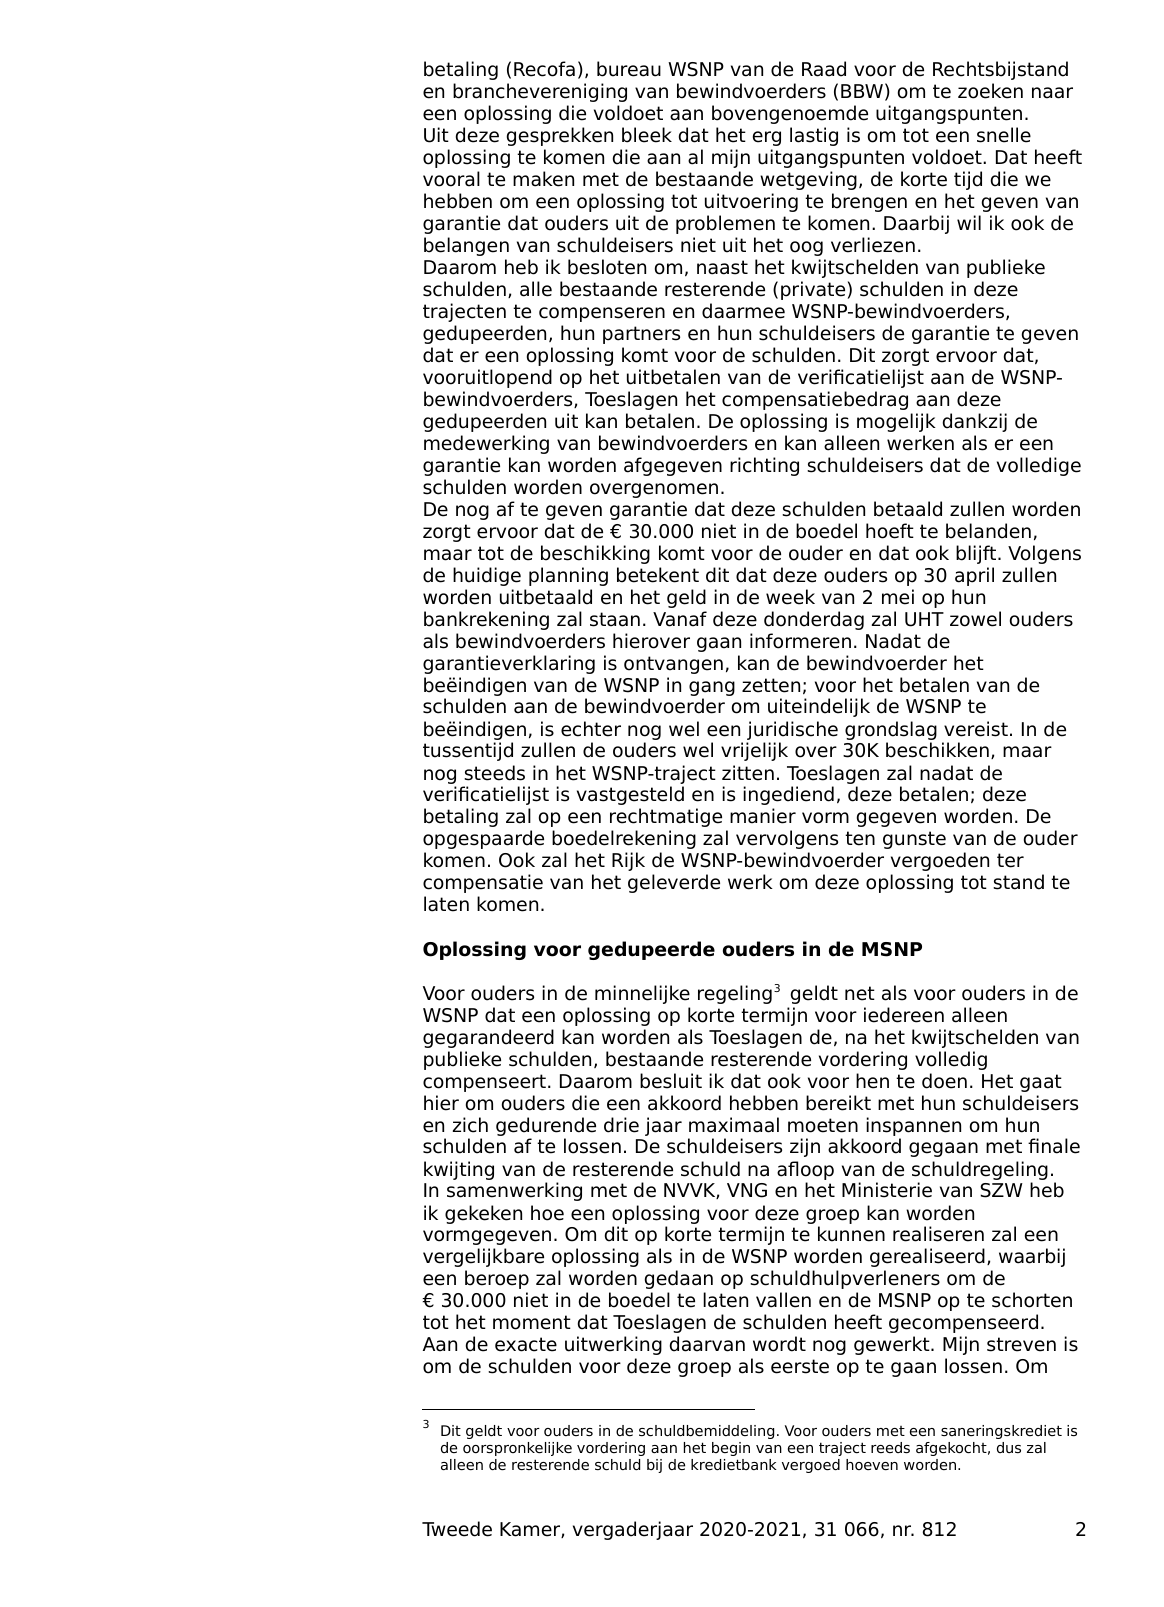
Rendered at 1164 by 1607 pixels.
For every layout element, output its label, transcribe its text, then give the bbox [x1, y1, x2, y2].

text De nog af te geven garantie dat deze schulden betaald zullen worden zorgt ervoor dat de € 30.000 niet in de boedel hoeft te belanden, maar tot de beschikking komt voor de ouder en dat ook blijft. Volgens de huidige planning betekent dit dat deze ouders op 30 april zullen worden uitbetaald en het geld in de week van 2 mei op hun bankrekening zal staan. Vanaf deze donderdag zal UHT zowel ouders als bewindvoerders hierover gaan informeren. Nadat de garantieverklaring is ontvangen, kan de bewindvoerder het beëindigen van de WSNP in gang zetten; voor het betalen van de schulden aan de bewindvoerder om uiteindelijk de WSNP te beëindigen, is echter nog wel een juridische grondslag vereist. In de tussentijd zullen de ouders wel vrijelijk over 30K beschikken, maar nog steeds in het WSNP-traject zitten. Toeslagen zal nadat de verificatielijst is vastgesteld en is ingediend, deze betalen; deze betaling zal op een rechtmatige manier vorm gegeven worden. De opgespaarde boedelrekening zal vervolgens ten gunste van de ouder komen. Ook zal het Rijk de WSNP-bewindvoerder vergoeden ter compensatie van het geleverde werk om deze oplossing tot stand te laten komen. [422, 499, 1087, 916]
text Dit geldt voor ouders in de schuldbemiddeling. Voor ouders met een saneringskrediet is de oorspronkelijke vordering aan het begin van een traject reeds afgekocht, dus zal alleen de resterende schuld bij de kredietbank vergoed hoeven worden. [422, 1418, 1087, 1474]
text Daarom heb ik besloten om, naast het kwijtschelden van publieke schulden, alle bestaande resterende (private) schulden in deze trajecten te compenseren en daarmee WSNP-bewindvoerders, gedupeerden, hun partners en hun schuldeisers de garantie te geven dat er een oplossing komt voor de schulden. Dit zorgt ervoor dat, vooruitlopend op het uitbetalen van de verificatielijst aan de WSNP-bewindvoerders, Toeslagen het compensatiebedrag aan deze gedupeerden uit kan betalen. De oplossing is mogelijk dankzij de medewerking van bewindvoerders en kan alleen werken als er een garantie kan worden afgegeven richting schuldeisers dat de volledige schulden worden overgenomen. [422, 257, 1087, 499]
subtitle Oplossing voor gedupeerde ouders in de MSNP [422, 938, 1087, 960]
text Voor ouders in de minnelijke regeling geldt net als voor ouders in de WSNP dat een oplossing op korte termijn voor iedereen alleen gegarandeerd kan worden als Toeslagen de, na het kwijtschelden van publieke schulden, bestaande resterende vordering volledig compenseert. Daarom besluit ik dat ook voor hen te doen. Het gaat hier om ouders die een akkoord hebben bereikt met hun schuldeisers en zich gedurende drie jaar maximaal moeten inspannen om hun schulden af te lossen. De schuldeisers zijn akkoord gegaan met finale kwijting van de resterende schuld na afloop van de schuldregeling. [422, 983, 1087, 1180]
text Uit deze gesprekken bleek dat het erg lastig is om tot een snelle oplossing te komen die aan al mijn uitgangspunten voldoet. Dat heeft vooral te maken met de bestaande wetgeving, de korte tijd die we hebben om een oplossing tot uitvoering te brengen en het geven van garantie dat ouders uit de problemen te komen. Daarbij wil ik ook de belangen van schuldeisers niet uit het oog verliezen. [422, 125, 1087, 257]
text In samenwerking met de NVVK, VNG en het Ministerie van SZW heb ik gekeken hoe een oplossing voor deze groep kan worden vormgegeven. Om dit op korte termijn te kunnen realiseren zal een vergelijkbare oplossing als in de WSNP worden gerealiseerd, waarbij een beroep zal worden gedaan op schuldhulpverleners om de € 30.000 niet in de boedel te laten vallen en de MSNP op te schorten tot het moment dat Toeslagen de schulden heeft gecompenseerd. Aan de exacte uitwerking daarvan wordt nog gewerkt. Mijn streven is om de schulden voor deze groep als eerste op te gaan lossen. Om [422, 1180, 1087, 1378]
text betaling (Recofa), bureau WSNP van de Raad voor de Rechtsbijstand en branchevereniging van bewindvoerders (BBW) om te zoeken naar een oplossing die voldoet aan bovengenoemde uitgangspunten. [422, 59, 1087, 125]
